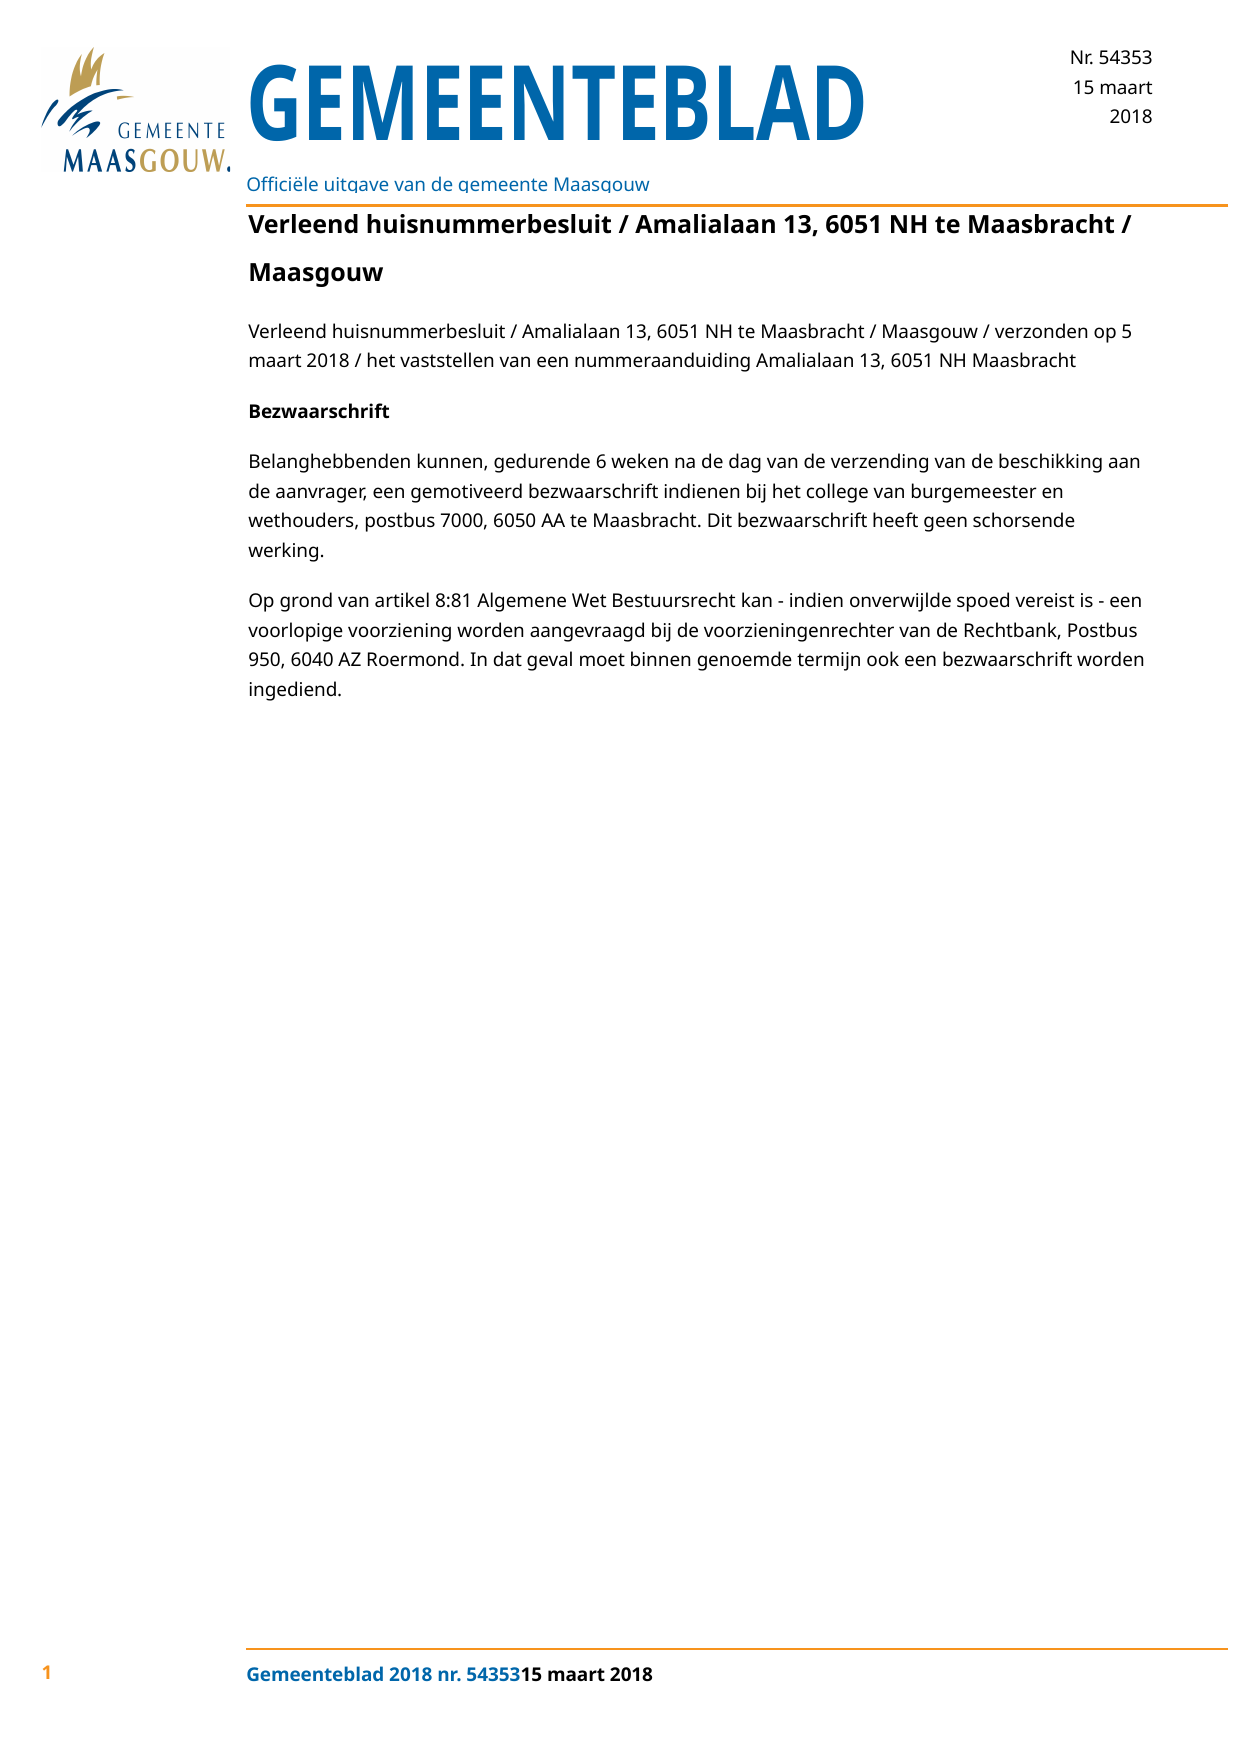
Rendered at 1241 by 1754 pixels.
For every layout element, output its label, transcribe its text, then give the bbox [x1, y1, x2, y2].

text Bezwaarschrift [248, 398, 1152, 424]
text Verleend huisnummerbesluit / Amalialaan 13, 6051 NH te Maasbracht / Maasgouw / verzonden op 5 maart 2018 / het vaststellen van een nummeraanduiding Amalialaan 13, 6051 NH Maasbracht [248, 318, 1152, 373]
picture [41, 47, 231, 172]
text Op grond van artikel 8:81 Algemene Wet Bestuursrecht kan - indien onverwijlde spoed vereist is - een voorlopige voorziening worden aangevraagd bij de voorzieningenrechter van de Rechtbank, Postbus 950, 6040 AZ Roermond. In dat geval moet binnen genoemde termijn ook een bezwaarschrift worden ingediend. [248, 587, 1152, 702]
text Belanghebbenden kunnen, gedurende 6 weken na de dag van de verzending van de beschikking aan de aanvrager, een gemotiveerd bezwaarschrift indienen bij het college van burgemeester en wethouders, postbus 7000, 6050 AA te Maasbracht. Dit bezwaarschrift heeft geen schorsende werking. [248, 448, 1152, 563]
text Verleend huisnummerbesluit / Amalialaan 13, 6051 NH te Maasbracht / Maasgouw [248, 207, 1152, 288]
